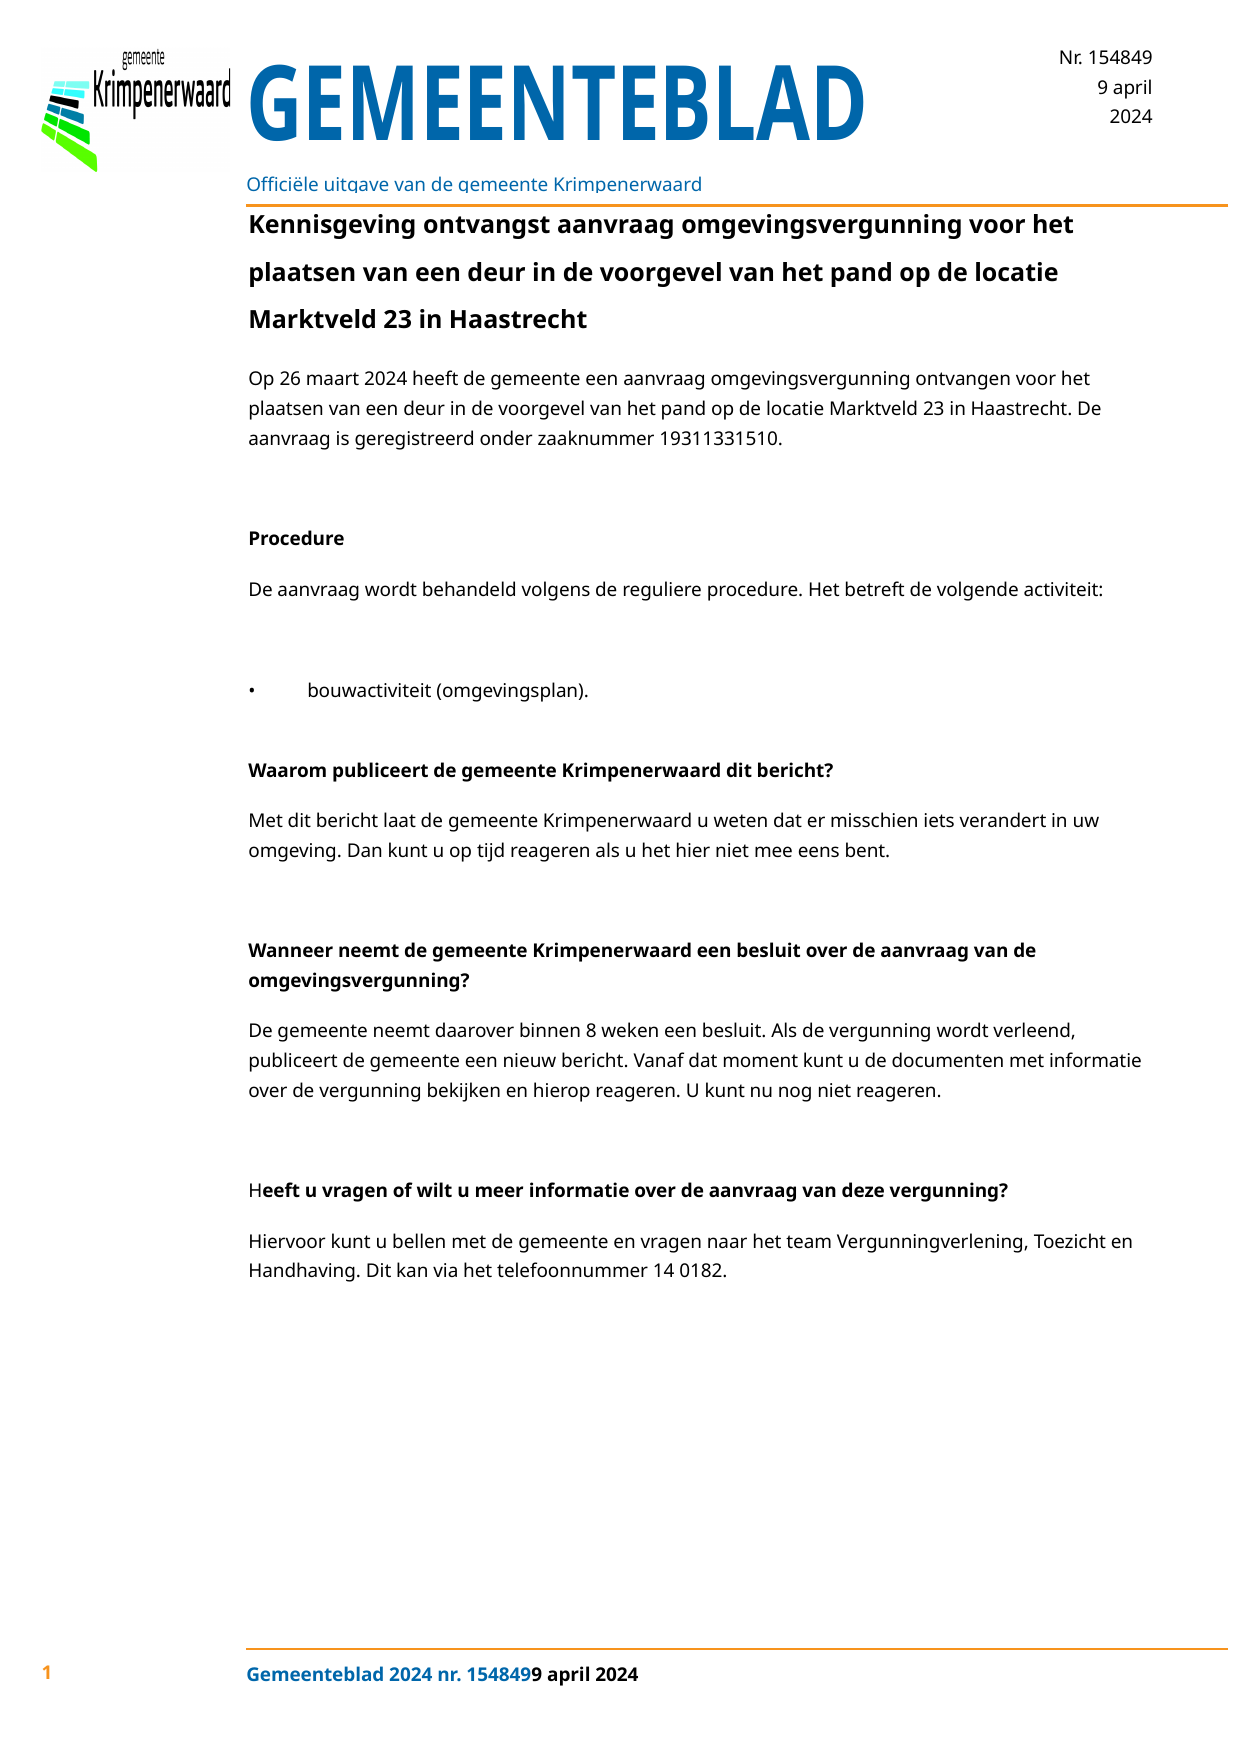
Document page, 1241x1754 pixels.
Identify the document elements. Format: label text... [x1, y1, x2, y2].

text Op 26 maart 2024 heeft de gemeente een aanvraag omgevingsvergunning ontvangen voor het plaatsen van een deur in de voorgevel van het pand op de locatie Marktveld 23 in Haastrecht. De aanvraag is geregistreerd onder zaaknummer 19311331510. [248, 366, 1152, 450]
text Hiervoor kunt u bellen met de gemeente en vragen naar het team Vergunningverlening, Toezicht en Handhaving. Dit kan via het telefoonnummer 14 0182. [248, 1228, 1152, 1283]
text Kennisgeving ontvangst aanvraag omgevingsvergunning voor het plaatsen van een deur in de voorgevel van het pand op de locatie Marktveld 23 in Haastrecht [248, 207, 1152, 336]
text Met dit bericht laat de gemeente Krimpenerwaard u weten dat er misschien iets verandert in uw omgeving. Dan kunt u op tijd reageren als u het hier niet mee eens bent. [248, 807, 1152, 862]
text Procedure [248, 526, 1152, 551]
text Wanneer neemt de gemeente Krimpenerwaard een besluit over de aanvraag van de omgevingsvergunning? [248, 938, 1152, 993]
list bouwactiviteit (omgevingsplan). [248, 677, 1152, 702]
text De gemeente neemt daarover binnen 8 weken een besluit. Als de vergunning wordt verleend, publiceert de gemeente een nieuw bericht. Vanaf dat moment kunt u de documenten met informatie over de vergunning bekijken en hierop reageren. U kunt nu nog niet reageren. [248, 1018, 1152, 1102]
text De aanvraag wordt behandeld volgens de reguliere procedure. Het betreft de volgende activiteit: [248, 576, 1152, 602]
text Heeft u vragen of wilt u meer informatie over de aanvraag van deze vergunning? [248, 1178, 1152, 1203]
text Waarom publiceert de gemeente Krimpenerwaard dit bericht? [248, 757, 1152, 782]
picture [41, 47, 231, 172]
